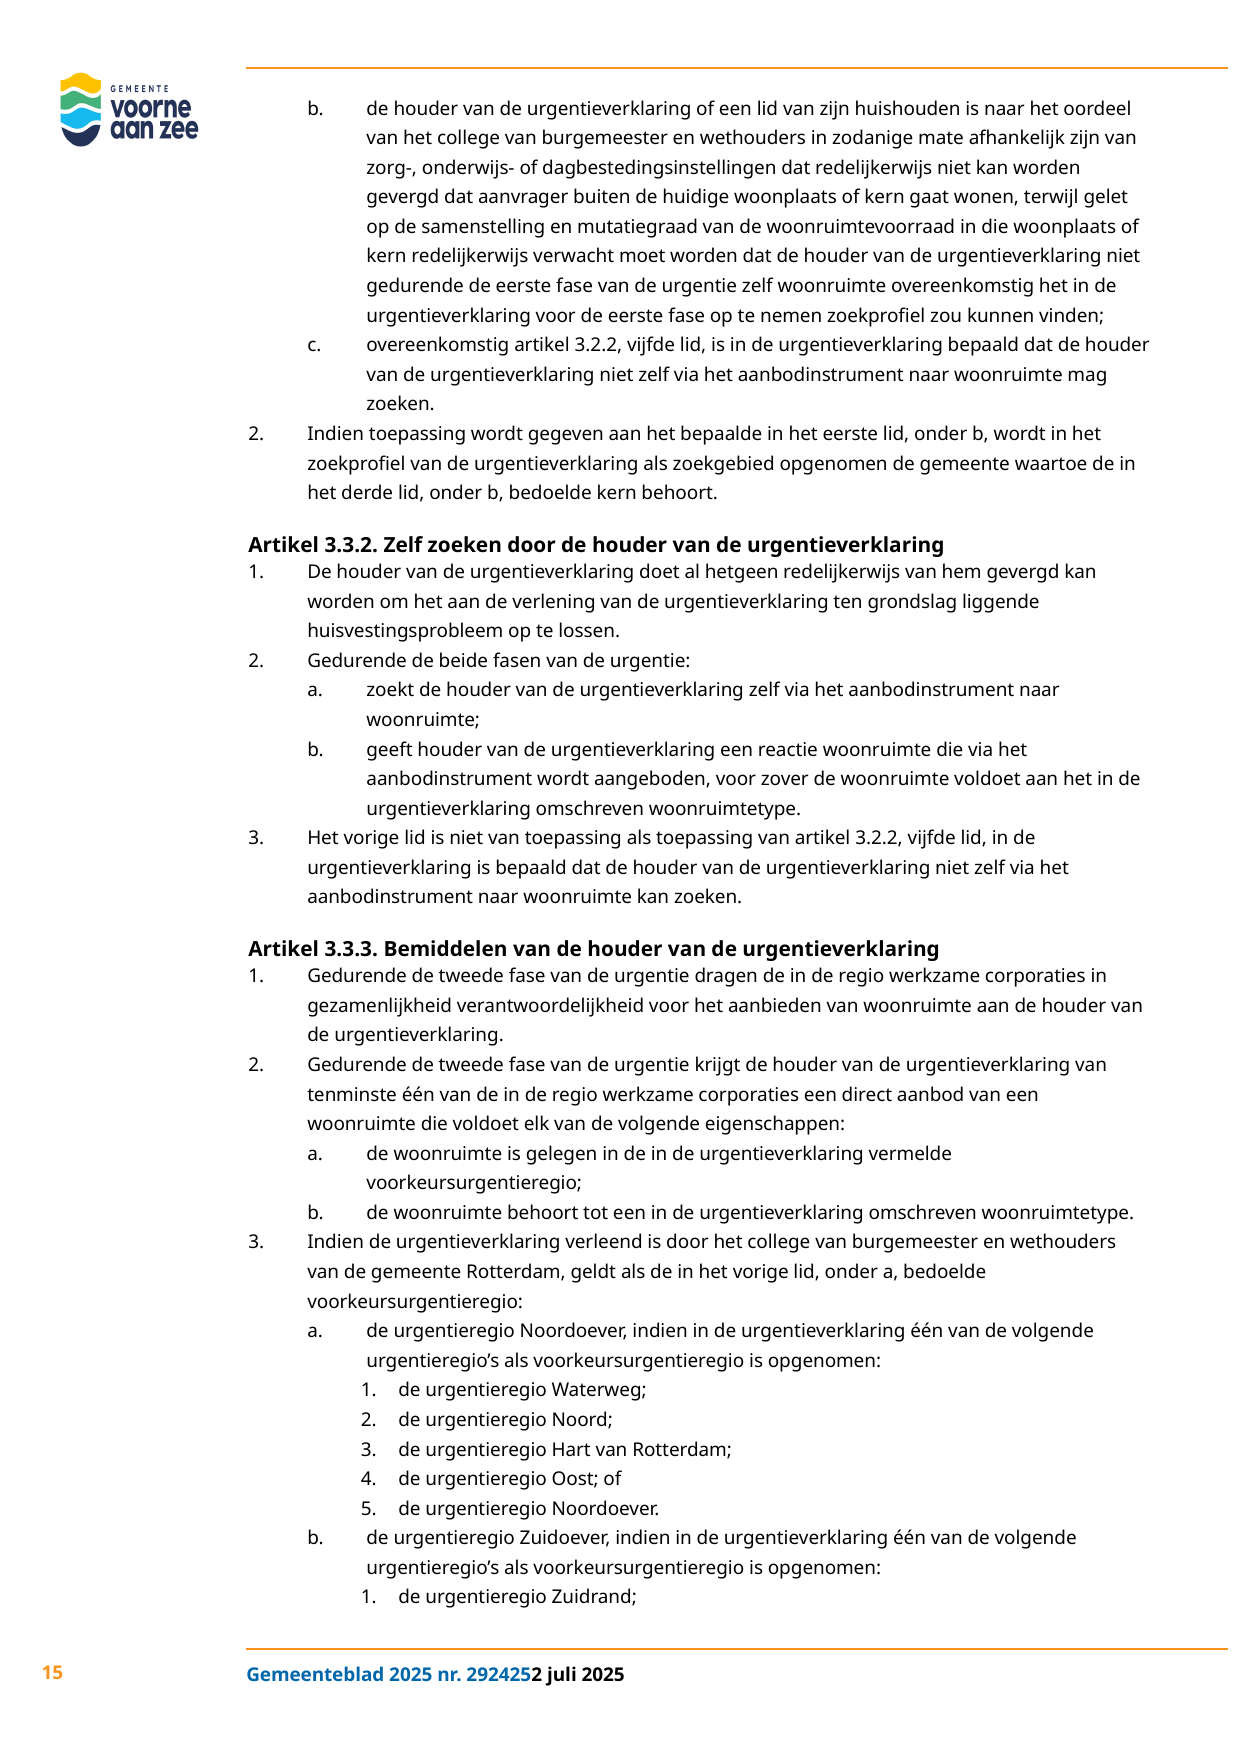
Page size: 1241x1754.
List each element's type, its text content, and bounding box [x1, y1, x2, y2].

list overeenkomstig artikel 3.2.2, vijfde lid, is in de urgentieverklaring bepaald dat de houder van de urgentieverklaring niet zelf via het aanbodinstrument naar woonruimte mag zoeken. [307, 331, 1152, 416]
list de urgentieregio Noordoever, indien in de urgentieverklaring één van de volgende urgentieregio’s als voorkeursurgentieregio is opgenomen: [307, 1317, 1152, 1373]
list de urgentieregio Noord; [361, 1406, 1152, 1432]
list De houder van de urgentieverklaring doet al hetgeen redelijkerwijs van hem gevergd kan worden om het aan de verlening van de urgentieverklaring ten grondslag liggende huisvestingsprobleem op te lossen. [248, 558, 1152, 643]
list de urgentieregio Waterweg; [361, 1377, 1152, 1402]
text Artikel 3.3.3. Bemiddelen van de houder van de urgentieverklaring [248, 934, 1152, 962]
list geeft houder van de urgentieverklaring een reactie woonruimte die via het aanbodinstrument wordt aangeboden, voor zover de woonruimte voldoet aan het in de urgentieverklaring omschreven woonruimtetype. [307, 736, 1152, 821]
list Gedurende de tweede fase van de urgentie dragen de in de regio werkzame corporaties in gezamenlijkheid verantwoordelijkheid voor het aanbieden van woonruimte aan de houder van de urgentieverklaring. [248, 962, 1152, 1047]
list de urgentieregio Hart van Rotterdam; [361, 1436, 1152, 1462]
picture [41, 47, 231, 172]
list Het vorige lid is niet van toepassing als toepassing van artikel 3.2.2, vijfde lid, in de urgentieverklaring is bepaald dat de houder van de urgentieverklaring niet zelf via het aanbodinstrument naar woonruimte kan zoeken. [248, 824, 1152, 909]
list de woonruimte behoort tot een in de urgentieverklaring omschreven woonruimtetype. [307, 1199, 1152, 1225]
list de urgentieregio Zuidoever, indien in de urgentieverklaring één van de volgende urgentieregio’s als voorkeursurgentieregio is opgenomen: [307, 1524, 1152, 1580]
list zoekt de houder van de urgentieverklaring zelf via het aanbodinstrument naar woonruimte; [307, 677, 1152, 732]
list Gedurende de tweede fase van de urgentie krijgt de houder van de urgentieverklaring van tenminste één van de in de regio werkzame corporaties een direct aanbod van een woonruimte die voldoet elk van de volgende eigenschappen: [248, 1051, 1152, 1136]
list Gedurende de beide fasen van de urgentie: [248, 647, 1152, 673]
list de urgentieregio Zuidrand; [361, 1584, 1152, 1609]
list de woonruimte is gelegen in de in de urgentieverklaring vermelde voorkeursurgentieregio; [307, 1140, 1152, 1195]
list de urgentieregio Oost; of [361, 1465, 1152, 1491]
list de houder van de urgentieverklaring of een lid van zijn huishouden is naar het oordeel van het college van burgemeester en wethouders in zodanige mate afhankelijk zijn van zorg-, onderwijs- of dagbestedingsinstellingen dat redelijkerwijs niet kan worden gevergd dat aanvrager buiten de huidige woonplaats of kern gaat wonen, terwijl gelet op de samenstelling en mutatiegraad van de woonruimtevoorraad in die woonplaats of kern redelijkerwijs verwacht moet worden dat de houder van de urgentieverklaring niet gedurende de eerste fase van de urgentie zelf woonruimte overeenkomstig het in de urgentieverklaring voor de eerste fase op te nemen zoekprofiel zou kunnen vinden; [307, 95, 1152, 328]
list Indien toepassing wordt gegeven aan het bepaalde in het eerste lid, onder b, wordt in het zoekprofiel van de urgentieverklaring als zoekgebied opgenomen de gemeente waartoe de in het derde lid, onder b, bedoelde kern behoort. [248, 420, 1152, 505]
list de urgentieregio Noordoever. [361, 1495, 1152, 1521]
list Indien de urgentieverklaring verleend is door het college van burgemeester en wethouders van de gemeente Rotterdam, geldt als de in het vorige lid, onder a, bedoelde voorkeursurgentieregio: [248, 1229, 1152, 1314]
text Artikel 3.3.2. Zelf zoeken door de houder van de urgentieverklaring [248, 530, 1152, 558]
